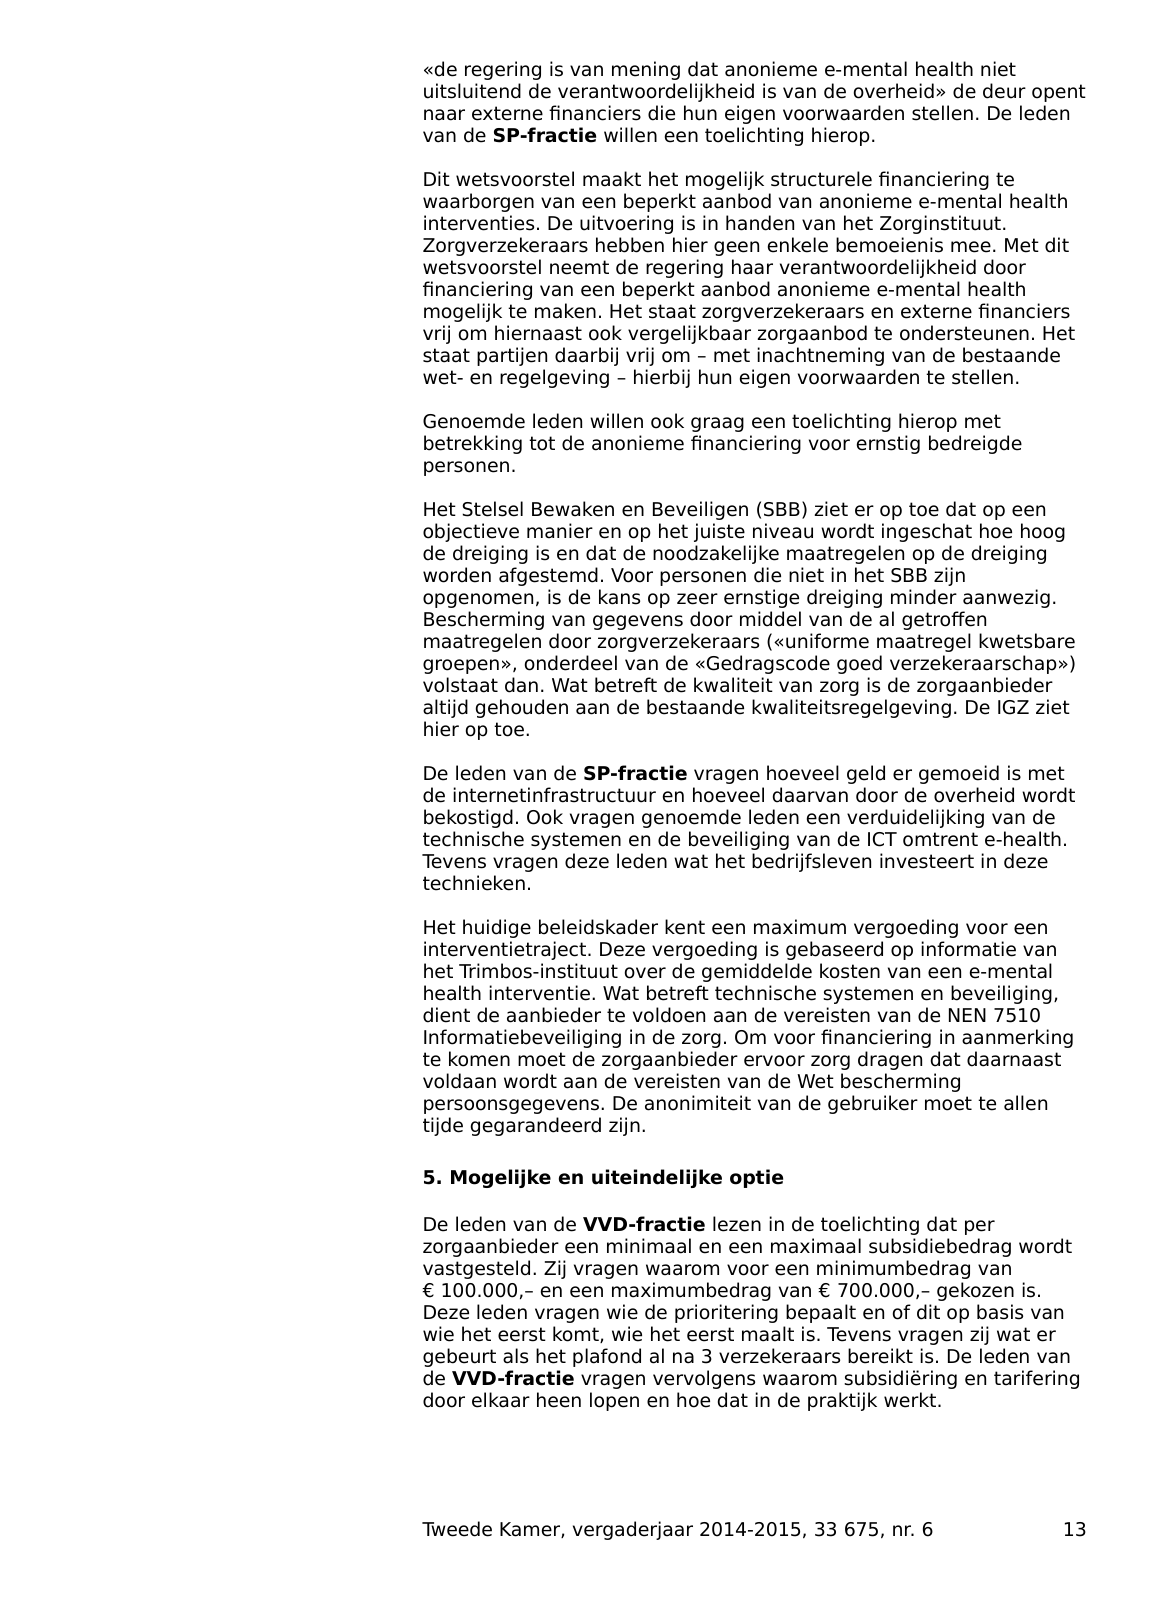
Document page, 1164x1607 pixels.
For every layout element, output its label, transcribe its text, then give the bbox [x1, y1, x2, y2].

text «de regering is van mening dat anonieme e-mental health niet uitsluitend de verantwoordelijkheid is van de overheid» de deur opent naar externe financiers die hun eigen voorwaarden stellen. De leden van de SP-fractie willen een toelichting hierop. [422, 59, 1087, 147]
subtitle 5. Mogelijke en uiteindelijke optie [422, 1167, 1087, 1189]
text De leden van de VVD-fractie lezen in de toelichting dat per zorgaanbieder een minimaal en een maximaal subsidiebedrag wordt vastgesteld. Zij vragen waarom voor een minimumbedrag van € 100.000,– en een maximumbedrag van € 700.000,– gekozen is. Deze leden vragen wie de prioritering bepaalt en of dit op basis van wie het eerst komt, wie het eerst maalt is. Tevens vragen zij wat er gebeurt als het plafond al na 3 verzekeraars bereikt is. De leden van de VVD-fractie vragen vervolgens waarom subsidiëring en tarifering door elkaar heen lopen en hoe dat in de praktijk werkt. [422, 1214, 1087, 1412]
text Genoemde leden willen ook graag een toelichting hierop met betrekking tot de anonieme financiering voor ernstig bedreigde personen. [422, 411, 1087, 477]
text Dit wetsvoorstel maakt het mogelijk structurele financiering te waarborgen van een beperkt aanbod van anonieme e-mental health interventies. De uitvoering is in handen van het Zorginstituut. Zorgverzekeraars hebben hier geen enkele bemoeienis mee. Met dit wetsvoorstel neemt de regering haar verantwoordelijkheid door financiering van een beperkt aanbod anonieme e-mental health mogelijk te maken. Het staat zorgverzekeraars en externe financiers vrij om hiernaast ook vergelijkbaar zorgaanbod te ondersteunen. Het staat partijen daarbij vrij om – met inachtneming van de bestaande wet- en regelgeving – hierbij hun eigen voorwaarden te stellen. [422, 169, 1087, 389]
text De leden van de SP-fractie vragen hoeveel geld er gemoeid is met de internetinfrastructuur en hoeveel daarvan door de overheid wordt bekostigd. Ook vragen genoemde leden een verduidelijking van de technische systemen en de beveiliging van de ICT omtrent e-health. Tevens vragen deze leden wat het bedrijfsleven investeert in deze technieken. [422, 763, 1087, 895]
text Het huidige beleidskader kent een maximum vergoeding voor een interventietraject. Deze vergoeding is gebaseerd op informatie van het Trimbos-instituut over de gemiddelde kosten van een e-mental health interventie. Wat betreft technische systemen en beveiliging, dient de aanbieder te voldoen aan de vereisten van de NEN 7510 Informatiebeveiliging in de zorg. Om voor financiering in aanmerking te komen moet de zorgaanbieder ervoor zorg dragen dat daarnaast voldaan wordt aan de vereisten van de Wet bescherming persoonsgegevens. De anonimiteit van de gebruiker moet te allen tijde gegarandeerd zijn. [422, 917, 1087, 1137]
text Het Stelsel Bewaken en Beveiligen (SBB) ziet er op toe dat op een objectieve manier en op het juiste niveau wordt ingeschat hoe hoog de dreiging is en dat de noodzakelijke maatregelen op de dreiging worden afgestemd. Voor personen die niet in het SBB zijn opgenomen, is de kans op zeer ernstige dreiging minder aanwezig. Bescherming van gegevens door middel van de al getroffen maatregelen door zorgverzekeraars («uniforme maatregel kwetsbare groepen», onderdeel van de «Gedragscode goed verzekeraarschap») volstaat dan. Wat betreft de kwaliteit van zorg is de zorgaanbieder altijd gehouden aan de bestaande kwaliteitsregelgeving. De IGZ ziet hier op toe. [422, 499, 1087, 741]
